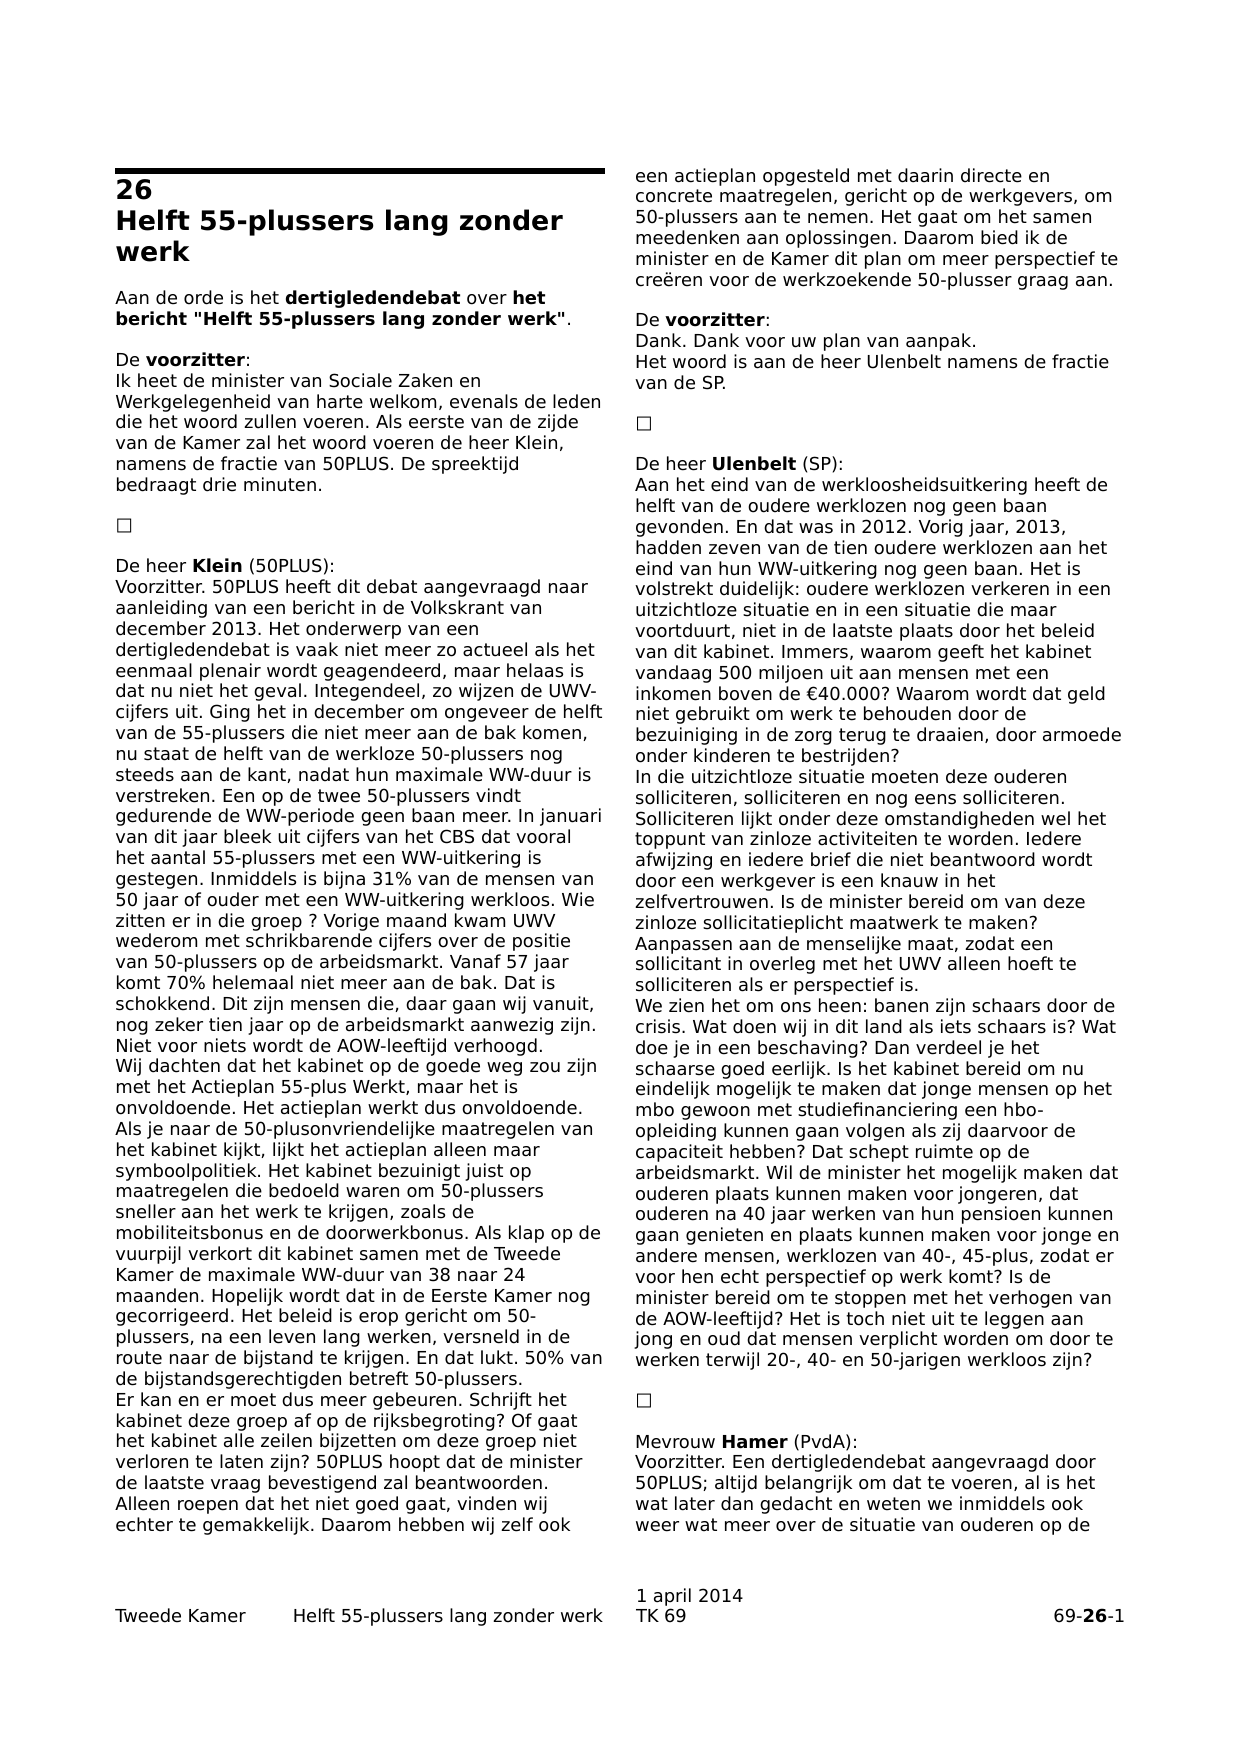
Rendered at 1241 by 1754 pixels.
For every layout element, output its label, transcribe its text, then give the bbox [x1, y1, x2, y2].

text Dank. Dank voor uw plan van aanpak. [635, 331, 1125, 352]
text ⬜ [635, 1391, 1125, 1412]
title 26 Helft 55-plussers lang zonder werk [115, 174, 605, 268]
text Ik heet de minister van Sociale Zaken en Werkgelegenheid van harte welkom, evenals de leden die het woord zullen voeren. Als eerste van de zijde van de Kamer zal het woord voeren de heer Klein, namens de fractie van 50PLUS. De spreektijd bedraagt drie minuten. [115, 371, 605, 496]
text Het woord is aan de heer Ulenbelt namens de fractie van de SP. [635, 352, 1125, 393]
text De voorzitter: [115, 350, 605, 371]
text Voorzitter. Een dertigledendebat aangevraagd door 50PLUS; altijd belangrijk om dat te voeren, al is het wat later dan gedacht en weten we inmiddels ook weer wat meer over de situatie van ouderen op de [635, 1452, 1125, 1536]
text ⬜ [115, 516, 605, 536]
text ⬜ [635, 413, 1125, 434]
text Voorzitter. 50PLUS heeft dit debat aangevraagd naar aanleiding van een bericht in de Volkskrant van december 2013. Het onderwerp van een dertigledendebat is vaak niet meer zo actueel als het eenmaal plenair wordt geagendeerd, maar helaas is dat nu niet het geval. Integendeel, zo wijzen de UWV-cijfers uit. Ging het in december om ongeveer de helft van de 55-plussers die niet meer aan de bak komen, nu staat de helft van de werkloze 50-plussers nog steeds aan de kant, nadat hun maximale WW-duur is verstreken. Een op de twee 50-plussers vindt gedurende de WW-periode geen baan meer. In januari van dit jaar bleek uit cijfers van het CBS dat vooral het aantal 55-plussers met een WW-uitkering is gestegen. Inmiddels is bijna 31% van de mensen van 50 jaar of ouder met een WW-uitkering werkloos. Wie zitten er in die groep ? Vorige maand kwam UWV wederom met schrikbarende cijfers over de positie van 50-plussers op de arbeidsmarkt. Vanaf 57 jaar komt 70% helemaal niet meer aan de bak. Dat is schokkend. Dit zijn mensen die, daar gaan wij vanuit, nog zeker tien jaar op de arbeidsmarkt aanwezig zijn. Niet voor niets wordt de AOW-leeftijd verhoogd. [115, 577, 605, 1056]
text In die uitzichtloze situatie moeten deze ouderen solliciteren, solliciteren en nog eens solliciteren. Solliciteren lijkt onder deze omstandigheden wel het toppunt van zinloze activiteiten te worden. Iedere afwijzing en iedere brief die niet beantwoord wordt door een werkgever is een knauw in het zelfvertrouwen. Is de minister bereid om van deze zinloze sollicitatieplicht maatwerk te maken? Aanpassen aan de menselijke maat, zodat een sollicitant in overleg met het UWV alleen hoeft te solliciteren als er perspectief is. [635, 767, 1125, 996]
text Er kan en er moet dus meer gebeuren. Schrijft het kabinet deze groep af op de rijksbegroting? Of gaat het kabinet alle zeilen bijzetten om deze groep niet verloren te laten zijn? 50PLUS hoopt dat de minister de laatste vraag bevestigend zal beantwoorden. Alleen roepen dat het niet goed gaat, vinden wij echter te gemakkelijk. Daarom hebben wij zelf ook [115, 1389, 605, 1535]
text een actieplan opgesteld met daarin directe en concrete maatregelen, gericht op de werkgevers, om 50-plussers aan te nemen. Het gaat om het samen meedenken aan oplossingen. Daarom bied ik de minister en de Kamer dit plan om meer perspectief te creëren voor de werkzoekende 50-plusser graag aan. [635, 165, 1125, 290]
text We zien het om ons heen: banen zijn schaars door de crisis. Wat doen wij in dit land als iets schaars is? Wat doe je in een beschaving? Dan verdeel je het schaarse goed eerlijk. Is het kabinet bereid om nu eindelijk mogelijk te maken dat jonge mensen op het mbo gewoon met studiefinanciering een hbo-opleiding kunnen gaan volgen als zij daarvoor de capaciteit hebben? Dat schept ruimte op de arbeidsmarkt. Wil de minister het mogelijk maken dat ouderen plaats kunnen maken voor jongeren, dat ouderen na 40 jaar werken van hun pensioen kunnen gaan genieten en plaats kunnen maken voor jonge en andere mensen, werklozen van 40-, 45-plus, zodat er voor hen echt perspectief op werk komt? Is de minister bereid om te stoppen met het verhogen van de AOW-leeftijd? Het is toch niet uit te leggen aan jong en oud dat mensen verplicht worden om door te werken terwijl 20-, 40- en 50-jarigen werkloos zijn? [635, 996, 1125, 1371]
text Mevrouw Hamer (PvdA): [635, 1432, 1125, 1452]
text De heer Klein (50PLUS): [115, 556, 605, 577]
text Wij dachten dat het kabinet op de goede weg zou zijn met het Actieplan 55-plus Werkt, maar het is onvoldoende. Het actieplan werkt dus onvoldoende. Als je naar de 50-plusonvriendelijke maatregelen van het kabinet kijkt, lijkt het actieplan alleen maar symboolpolitiek. Het kabinet bezuinigt juist op maatregelen die bedoeld waren om 50-plussers sneller aan het werk te krijgen, zoals de mobiliteitsbonus en de doorwerkbonus. Als klap op de vuurpijl verkort dit kabinet samen met de Tweede Kamer de maximale WW-duur van 38 naar 24 maanden. Hopelijk wordt dat in de Eerste Kamer nog gecorrigeerd. Het beleid is erop gericht om 50-plussers, na een leven lang werken, versneld in de route naar de bijstand te krijgen. En dat lukt. 50% van de bijstandsgerechtigden betreft 50-plussers. [115, 1056, 605, 1389]
text De voorzitter: [635, 310, 1125, 331]
text Aan het eind van de werkloosheidsuitkering heeft de helft van de oudere werklozen nog geen baan gevonden. En dat was in 2012. Vorig jaar, 2013, hadden zeven van de tien oudere werklozen aan het eind van hun WW-uitkering nog geen baan. Het is volstrekt duidelijk: oudere werklozen verkeren in een uitzichtloze situatie en in een situatie die maar voortduurt, niet in de laatste plaats door het beleid van dit kabinet. Immers, waarom geeft het kabinet vandaag 500 miljoen uit aan mensen met een inkomen boven de €40.000? Waarom wordt dat geld niet gebruikt om werk te behouden door de bezuiniging in de zorg terug te draaien, door armoede onder kinderen te bestrijden? [635, 475, 1125, 767]
text De heer Ulenbelt (SP): [635, 454, 1125, 475]
text Aan de orde is het dertigledendebat over het bericht "Helft 55-plussers lang zonder werk". [115, 288, 605, 330]
